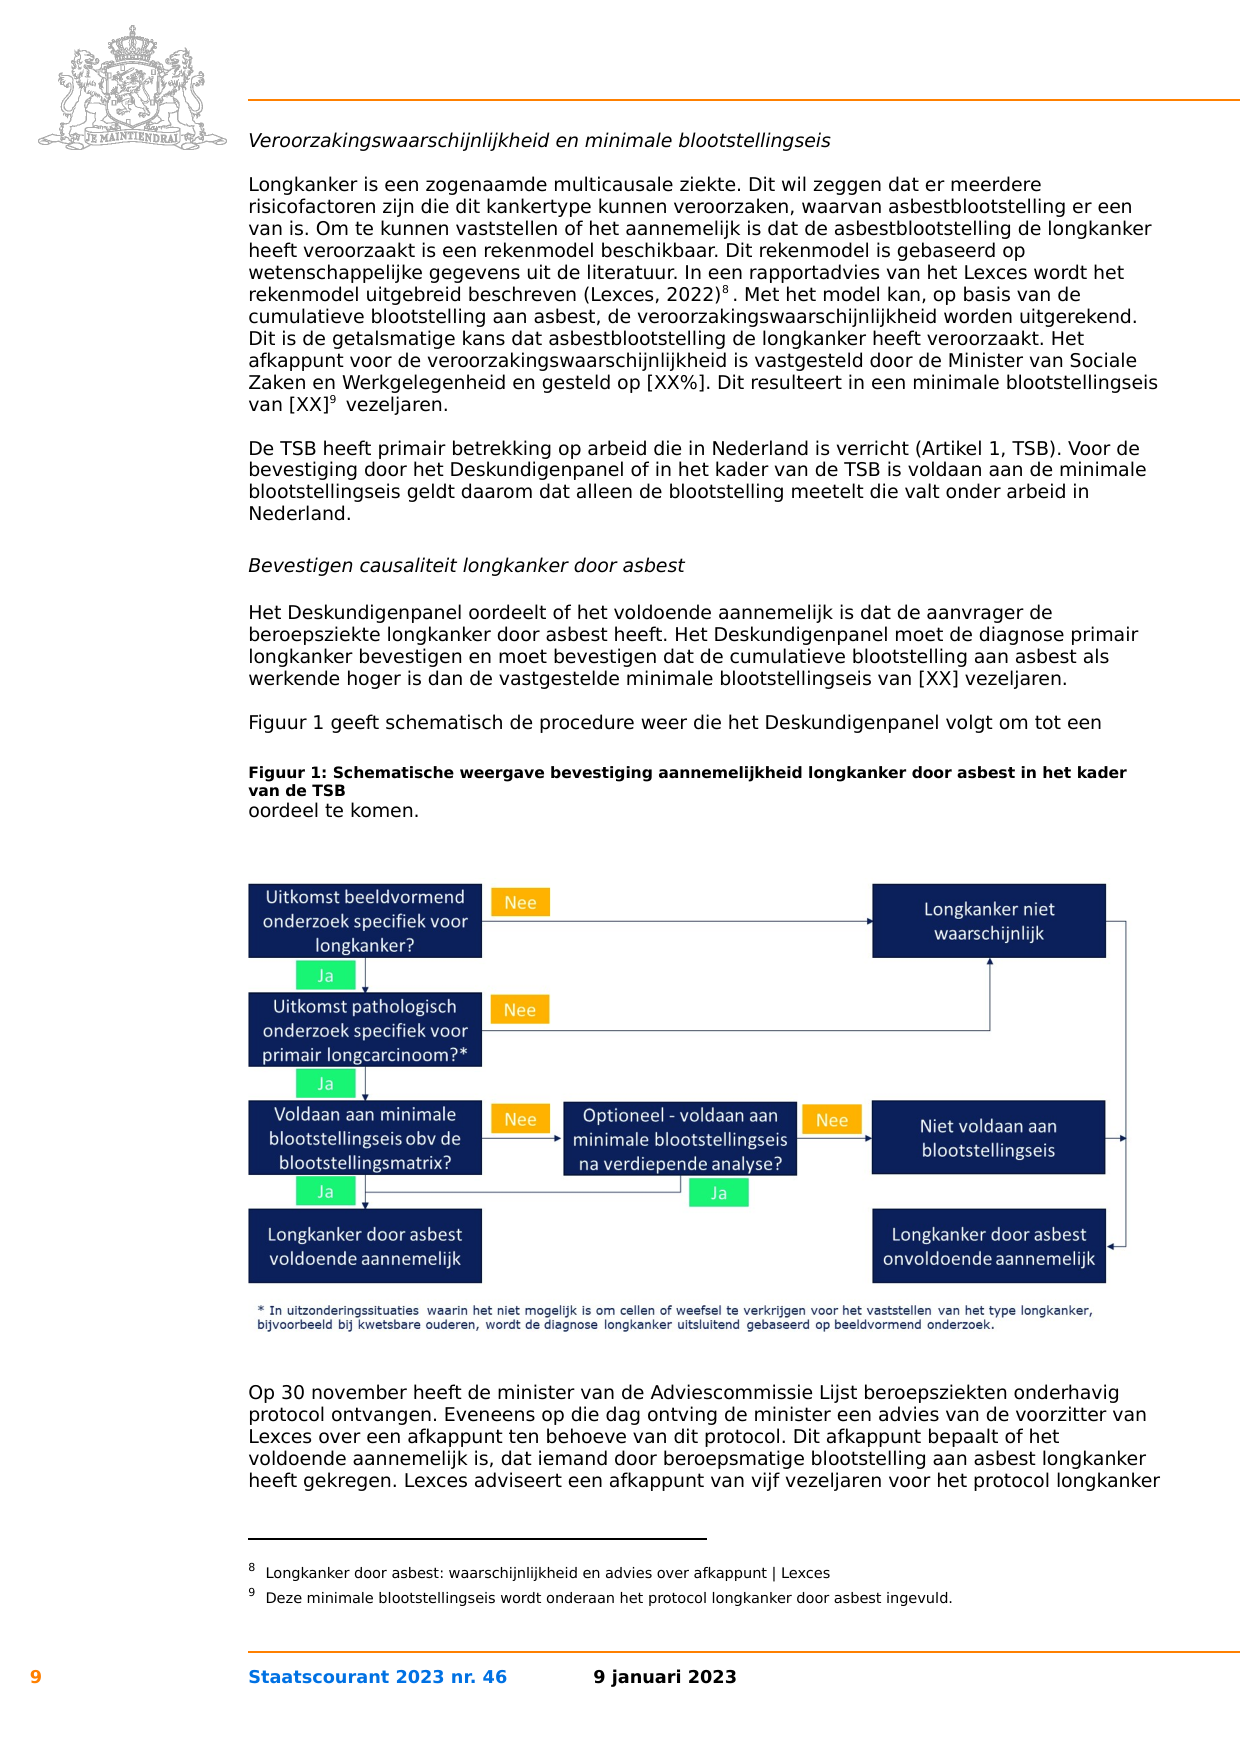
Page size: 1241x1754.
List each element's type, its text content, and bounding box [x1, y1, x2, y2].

text Op 30 november heeft de minister van de Adviescommissie Lijst beroepsziekten onderhavig protocol ontvangen. Eveneens op die dag ontving de minister een advies van de voorzitter van Lexces over een afkappunt ten behoeve van dit protocol. Dit afkappunt bepaalt of het voldoende aannemelijk is, dat iemand door beroepsmatige blootstelling aan asbest longkanker heeft gekregen. Lexces adviseert een afkappunt van vijf vezeljaren voor het protocol longkanker [248, 1382, 1163, 1492]
picture [38, 25, 227, 150]
text Het Deskundigenpanel oordeelt of het voldoende aannemelijk is dat de aanvrager de beroepsziekte longkanker door asbest heeft. Het Deskundigenpanel moet de diagnose primair longkanker bevestigen en moet bevestigen dat de cumulatieve blootstelling aan asbest als werkende hoger is dan de vastgestelde minimale blootstellingseis van [XX] vezeljaren. [248, 602, 1163, 690]
subtitle Veroorzakingswaarschijnlijkheid en minimale blootstellingseis [248, 130, 1163, 152]
text Figuur 1: Schematische weergave bevestiging aannemelijkheid longkanker door asbest in het kader van de TSB [248, 764, 1134, 800]
text Deze minimale blootstellingseis wordt onderaan het protocol longkanker door asbest ingevuld. [248, 1586, 1163, 1608]
text Figuur 1 geeft schematisch de procedure weer die het Deskundigenpanel volgt om tot een oordeel te komen. [248, 712, 1163, 822]
text Longkanker is een zogenaamde multicausale ziekte. Dit wil zeggen dat er meerdere risicofactoren zijn die dit kankertype kunnen veroorzaken, waarvan asbestblootstelling er een van is. Om te kunnen vaststellen of het aannemelijk is dat de asbestblootstelling de longkanker heeft veroorzaakt is een rekenmodel beschikbaar. Dit rekenmodel is gebaseerd op wetenschappelijke gegevens uit de literatuur. In een rapportadvies van het Lexces wordt het rekenmodel uitgebreid beschreven (Lexces, 2022). Met het model kan, op basis van de cumulatieve blootstelling aan asbest, de veroorzakingswaarschijnlijkheid worden uitgerekend. Dit is de getalsmatige kans dat asbestblootstelling de longkanker heeft veroorzaakt. Het afkappunt voor de veroorzakingswaarschijnlijkheid is vastgesteld door de Minister van Sociale Zaken en Werkgelegenheid en gesteld op [XX%]. Dit resulteert in een minimale blootstellingseis van [XX] vezeljaren. [248, 174, 1163, 416]
text Longkanker door asbest: waarschijnlijkheid en advies over afkappunt | Lexces [248, 1561, 1163, 1583]
text De TSB heeft primair betrekking op arbeid die in Nederland is verricht (Artikel 1, TSB). Voor de bevestiging door het Deskundigenpanel of in het kader van de TSB is voldaan aan de minimale blootstellingseis geldt daarom dat alleen de blootstelling meetelt die valt onder arbeid in Nederland. [248, 437, 1163, 525]
subtitle Bevestigen causaliteit longkanker door asbest [248, 555, 1163, 577]
picture [248, 877, 1134, 1339]
